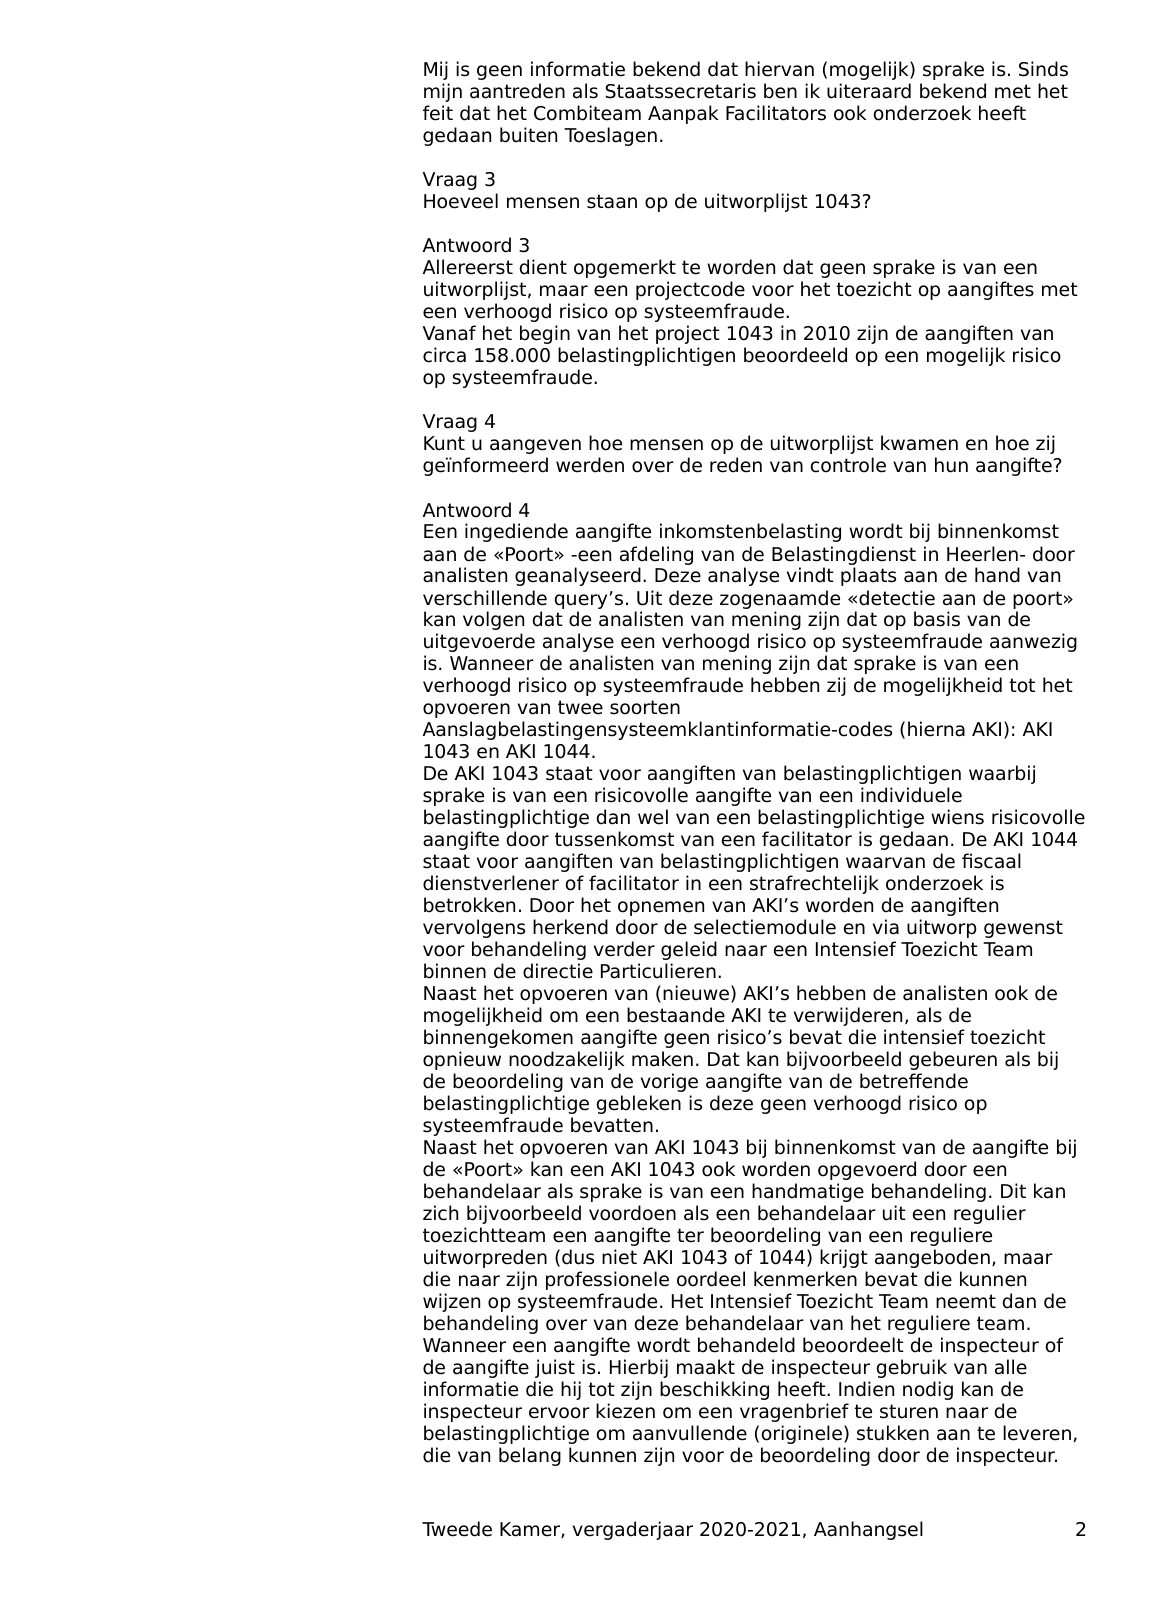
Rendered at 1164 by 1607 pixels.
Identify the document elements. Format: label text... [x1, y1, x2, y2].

text Kunt u aangeven hoe mensen op de uitworplijst kwamen en hoe zij geïnformeerd werden over de reden van controle van hun aangifte? [422, 433, 1087, 477]
text Vraag 4 [422, 411, 1087, 433]
text Allereerst dient opgemerkt te worden dat geen sprake is van een uitworplijst, maar een projectcode voor het toezicht op aangiftes met een verhoogd risico op systeemfraude. [422, 257, 1087, 323]
text Hoeveel mensen staan op de uitworplijst 1043? [422, 191, 1087, 213]
text Naast het opvoeren van (nieuwe) AKI’s hebben de analisten ook de mogelijkheid om een bestaande AKI te verwijderen, als de binnengekomen aangifte geen risico’s bevat die intensief toezicht opnieuw noodzakelijk maken. Dat kan bijvoorbeeld gebeuren als bij de beoordeling van de vorige aangifte van de betreffende belastingplichtige gebleken is deze geen verhoogd risico op systeemfraude bevatten. [422, 983, 1087, 1137]
text Antwoord 4 [422, 499, 1087, 521]
text Vanaf het begin van het project 1043 in 2010 zijn de aangiften van circa 158.000 belastingplichtigen beoordeeld op een mogelijk risico op systeemfraude. [422, 323, 1087, 389]
text Naast het opvoeren van AKI 1043 bij binnenkomst van de aangifte bij de «Poort» kan een AKI 1043 ook worden opgevoerd door een behandelaar als sprake is van een handmatige behandeling. Dit kan zich bijvoorbeeld voordoen als een behandelaar uit een regulier toezichtteam een aangifte ter beoordeling van een reguliere uitworpreden (dus niet AKI 1043 of 1044) krijgt aangeboden, maar die naar zijn professionele oordeel kenmerken bevat die kunnen wijzen op systeemfraude. Het Intensief Toezicht Team neemt dan de behandeling over van deze behandelaar van het reguliere team. [422, 1137, 1087, 1335]
text Mij is geen informatie bekend dat hiervan (mogelijk) sprake is. Sinds mijn aantreden als Staatssecretaris ben ik uiteraard bekend met het feit dat het Combiteam Aanpak Facilitators ook onderzoek heeft gedaan buiten Toeslagen. [422, 59, 1087, 147]
text Antwoord 3 [422, 235, 1087, 257]
text Een ingediende aangifte inkomstenbelasting wordt bij binnenkomst aan de «Poort» -een afdeling van de Belastingdienst in Heerlen- door analisten geanalyseerd. Deze analyse vindt plaats aan de hand van verschillende query’s. Uit deze zogenaamde «detectie aan de poort» kan volgen dat de analisten van mening zijn dat op basis van de uitgevoerde analyse een verhoogd risico op systeemfraude aanwezig is. Wanneer de analisten van mening zijn dat sprake is van een verhoogd risico op systeemfraude hebben zij de mogelijkheid tot het opvoeren van twee soorten Aanslagbelastingensysteemklantinformatie-codes (hierna AKI): AKI 1043 en AKI 1044. [422, 521, 1087, 763]
text Wanneer een aangifte wordt behandeld beoordeelt de inspecteur of de aangifte juist is. Hierbij maakt de inspecteur gebruik van alle informatie die hij tot zijn beschikking heeft. Indien nodig kan de inspecteur ervoor kiezen om een vragenbrief te sturen naar de belastingplichtige om aanvullende (originele) stukken aan te leveren, die van belang kunnen zijn voor de beoordeling door de inspecteur. [422, 1335, 1087, 1467]
text De AKI 1043 staat voor aangiften van belastingplichtigen waarbij sprake is van een risicovolle aangifte van een individuele belastingplichtige dan wel van een belastingplichtige wiens risicovolle aangifte door tussenkomst van een facilitator is gedaan. De AKI 1044 staat voor aangiften van belastingplichtigen waarvan de fiscaal dienstverlener of facilitator in een strafrechtelijk onderzoek is betrokken. Door het opnemen van AKI’s worden de aangiften vervolgens herkend door de selectiemodule en via uitworp gewenst voor behandeling verder geleid naar een Intensief Toezicht Team binnen de directie Particulieren. [422, 763, 1087, 983]
text Vraag 3 [422, 169, 1087, 191]
